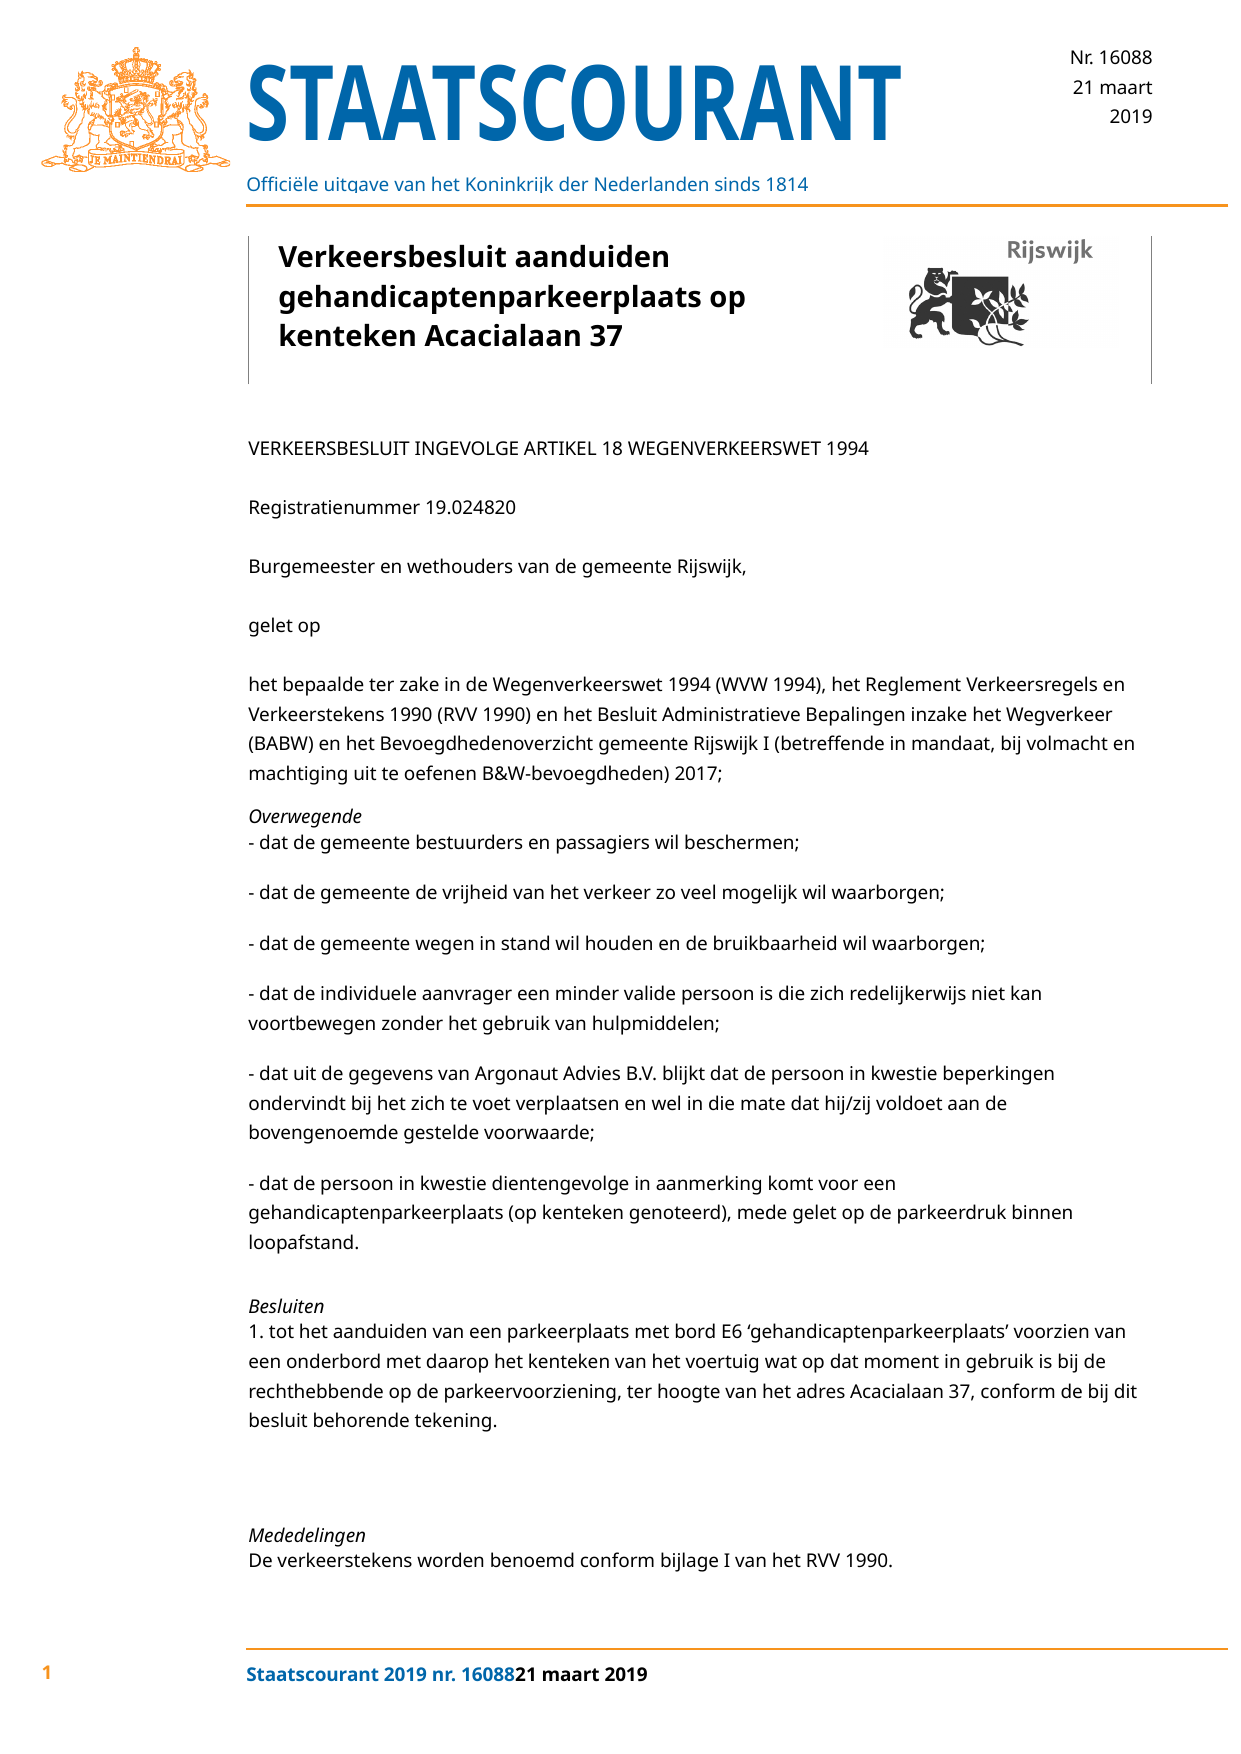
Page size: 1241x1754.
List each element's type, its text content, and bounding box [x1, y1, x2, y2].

table_header [850, 236, 1151, 384]
text Overwegende [248, 803, 1152, 829]
picture [41, 47, 231, 172]
picture [882, 236, 1119, 348]
text - dat uit de gegevens van Argonaut Advies B.V. blijkt dat de persoon in kwestie beperkingen ondervindt bij het zich te voet verplaatsen en wel in die mate dat hij/zij voldoet aan de bovengenoemde gestelde voorwaarde; [248, 1060, 1152, 1145]
text Registratienummer 19.024820 [248, 494, 1152, 519]
text VERKEERSBESLUIT INGEVOLGE ARTIKEL 18 WEGENVERKEERSWET 1994 [248, 435, 1152, 460]
text Burgemeester en wethouders van de gemeente Rijswijk, [248, 553, 1152, 579]
text - dat de gemeente de vrijheid van het verkeer zo veel mogelijk wil waarborgen; [248, 879, 1152, 905]
text 1. tot het aanduiden van een parkeerplaats met bord E6 ‘gehandicaptenparkeerplaats’ voorzien van een onderbord met daarop het kenteken van het voertuig wat op dat moment in gebruik is bij de rechthebbende op de parkeervoorziening, ter hoogte van het adres Acacialaan 37, conform de bij dit besluit behorende tekening. [248, 1319, 1152, 1433]
text het bepaalde ter zake in de Wegenverkeerswet 1994 (WVW 1994), het Reglement Verkeersregels en Verkeerstekens 1990 (RVV 1990) en het Besluit Administratieve Bepalingen inzake het Wegverkeer (BABW) en het Bevoegdhedenoverzicht gemeente Rijswijk I (betreffende in mandaat, bij volmacht en machtiging uit te oefenen B&W-bevoegdheden) 2017; [248, 671, 1152, 786]
text Mededelingen [248, 1522, 1152, 1547]
text - dat de persoon in kwestie dientengevolge in aanmerking komt voor een gehandicaptenparkeerplaats (op kenteken genoteerd), mede gelet op de parkeerdruk binnen loopafstand. [248, 1170, 1152, 1255]
text - dat de individuele aanvrager een minder valide persoon is die zich redelijkerwijs niet kan voortbewegen zonder het gebruik van hulpmiddelen; [248, 980, 1152, 1036]
text - dat de gemeente bestuurders en passagiers wil beschermen; [248, 829, 1152, 855]
text De verkeerstekens worden benoemd conform bijlage I van het RVV 1990. [248, 1547, 1152, 1573]
text gelet op [248, 612, 1152, 638]
text - dat de gemeente wegen in stand wil houden en de bruikbaarheid wil waarborgen; [248, 930, 1152, 956]
table_header Verkeersbesluit aanduiden gehandicaptenparkeerplaats op kenteken Acacialaan 37 [249, 236, 850, 384]
text Besluiten [248, 1293, 1152, 1319]
